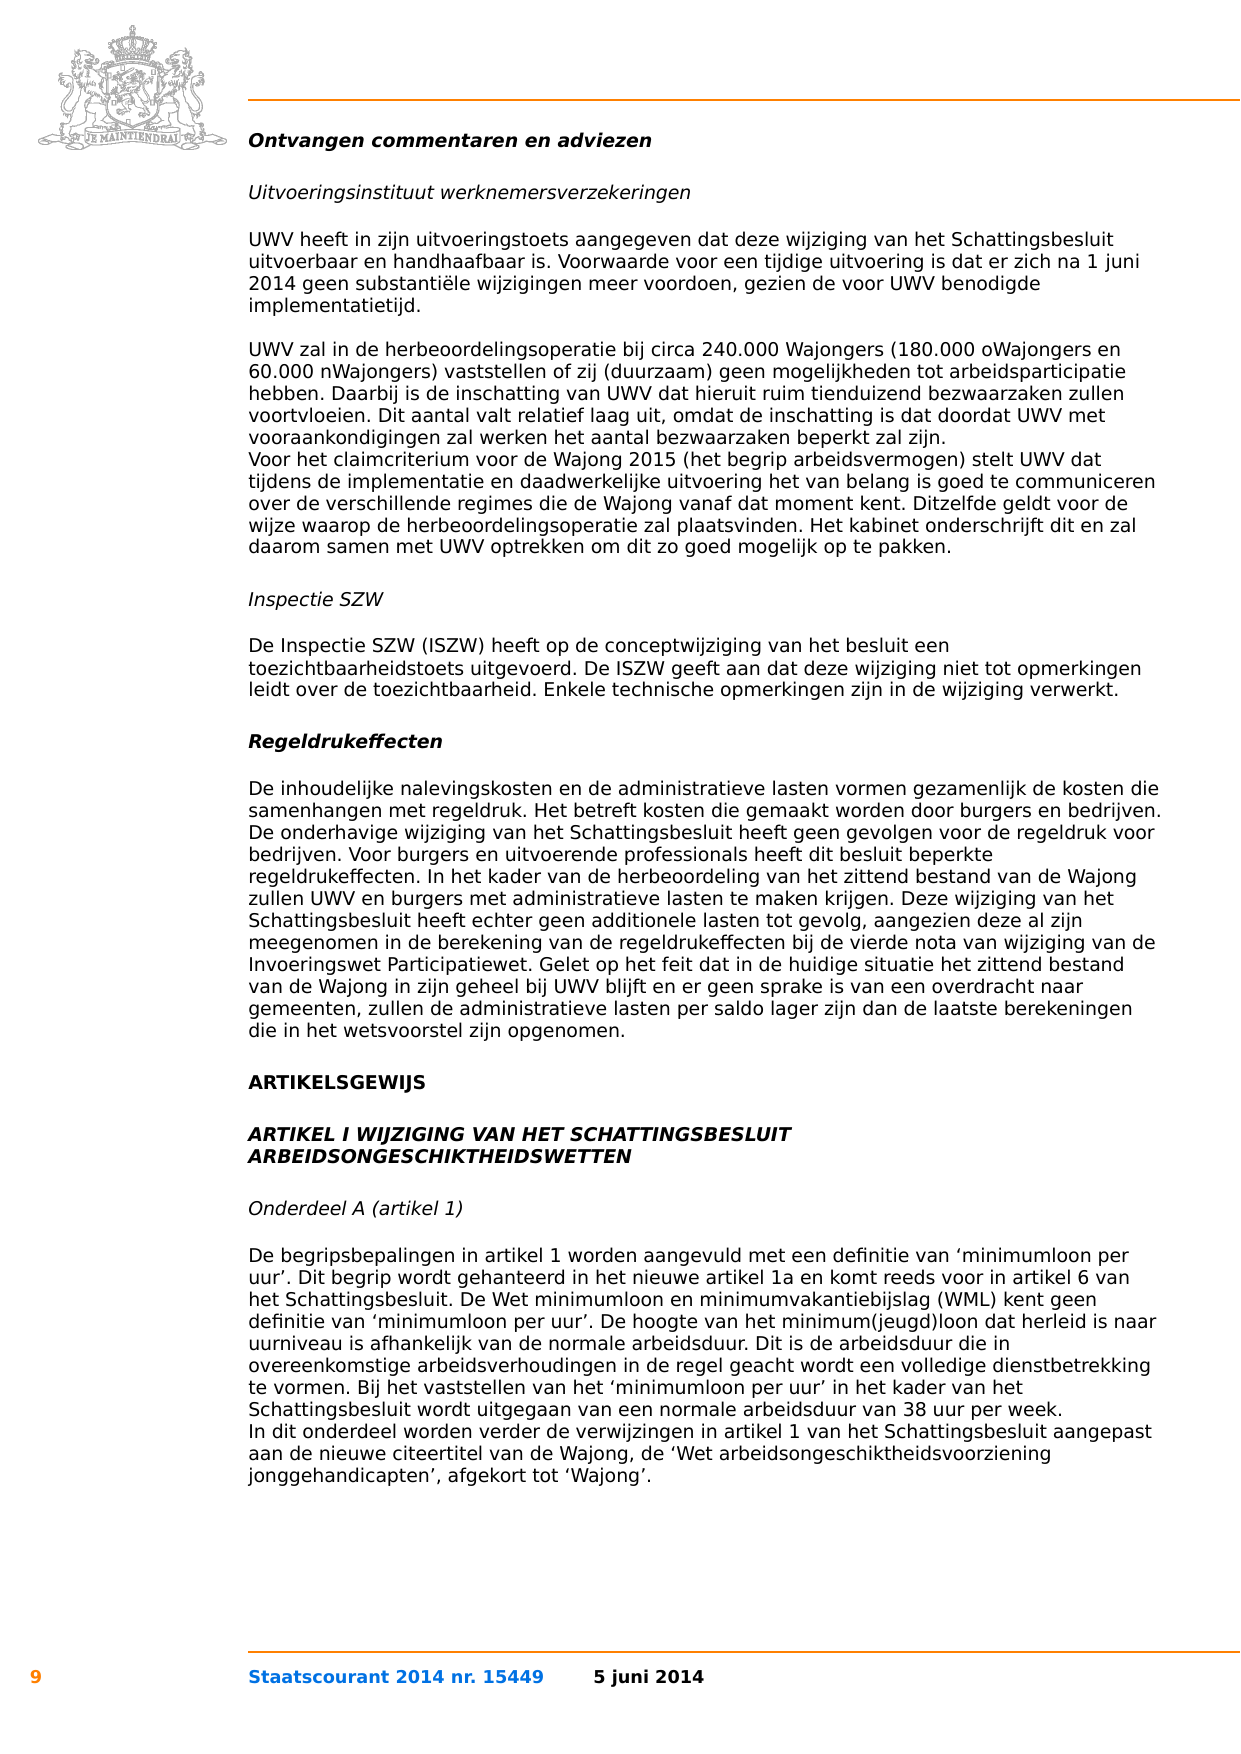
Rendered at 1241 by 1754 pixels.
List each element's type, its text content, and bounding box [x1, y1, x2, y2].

text In dit onderdeel worden verder de verwijzingen in artikel 1 van het Schattingsbesluit aangepast aan de nieuwe citeertitel van de Wajong, de ‘Wet arbeidsongeschiktheidsvoorziening jonggehandicapten’, afgekort tot ‘Wajong’. [248, 1421, 1163, 1487]
subtitle Regeldrukeffecten [248, 731, 1163, 753]
text UWV heeft in zijn uitvoeringstoets aangegeven dat deze wijziging van het Schattingsbesluit uitvoerbaar en handhaafbaar is. Voorwaarde voor een tijdige uitvoering is dat er zich na 1 juni 2014 geen substantiële wijzigingen meer voordoen, gezien de voor UWV benodigde implementatietijd. [248, 229, 1163, 317]
subtitle Uitvoeringsinstituut werknemersverzekeringen [248, 182, 1163, 204]
subtitle ARTIKELSGEWIJS [248, 1072, 1163, 1094]
subtitle Inspectie SZW [248, 588, 1163, 610]
subtitle Ontvangen commentaren en adviezen [248, 130, 1163, 152]
subtitle ARTIKEL I WIJZIGING VAN HET SCHATTINGSBESLUIT ARBEIDSONGESCHIKTHEIDSWETTEN [248, 1124, 1163, 1168]
text De inhoudelijke nalevingskosten en de administratieve lasten vormen gezamenlijk de kosten die samenhangen met regeldruk. Het betreft kosten die gemaakt worden door burgers en bedrijven. De onderhavige wijziging van het Schattingsbesluit heeft geen gevolgen voor de regeldruk voor bedrijven. Voor burgers en uitvoerende professionals heeft dit besluit beperkte regeldrukeffecten. In het kader van de herbeoordeling van het zittend bestand van de Wajong zullen UWV en burgers met administratieve lasten te maken krijgen. Deze wijziging van het Schattingsbesluit heeft echter geen additionele lasten tot gevolg, aangezien deze al zijn meegenomen in de berekening van de regeldrukeffecten bij de vierde nota van wijziging van de Invoeringswet Participatiewet. Gelet op het feit dat in de huidige situatie het zittend bestand van de Wajong in zijn geheel bij UWV blijft en er geen sprake is van een overdracht naar gemeenten, zullen de administratieve lasten per saldo lager zijn dan de laatste berekeningen die in het wetsvoorstel zijn opgenomen. [248, 778, 1163, 1042]
text UWV zal in de herbeoordelingsoperatie bij circa 240.000 Wajongers (180.000 oWajongers en 60.000 nWajongers) vaststellen of zij (duurzaam) geen mogelijkheden tot arbeidsparticipatie hebben. Daarbij is de inschatting van UWV dat hieruit ruim tienduizend bezwaarzaken zullen voortvloeien. Dit aantal valt relatief laag uit, omdat de inschatting is dat doordat UWV met vooraankondigingen zal werken het aantal bezwaarzaken beperkt zal zijn. [248, 339, 1163, 448]
text De Inspectie SZW (ISZW) heeft op de conceptwijziging van het besluit een toezichtbaarheidstoets uitgevoerd. De ISZW geeft aan dat deze wijziging niet tot opmerkingen leidt over de toezichtbaarheid. Enkele technische opmerkingen zijn in de wijziging verwerkt. [248, 635, 1163, 701]
text Voor het claimcriterium voor de Wajong 2015 (het begrip arbeidsvermogen) stelt UWV dat tijdens de implementatie en daadwerkelijke uitvoering het van belang is goed te communiceren over de verschillende regimes die de Wajong vanaf dat moment kent. Ditzelfde geldt voor de wijze waarop de herbeoordelingsoperatie zal plaatsvinden. Het kabinet onderschrijft dit en zal daarom samen met UWV optrekken om dit zo goed mogelijk op te pakken. [248, 448, 1163, 558]
subtitle Onderdeel A (artikel 1) [248, 1198, 1163, 1220]
picture [38, 25, 227, 150]
text De begripsbepalingen in artikel 1 worden aangevuld met een definitie van ‘minimumloon per uur’. Dit begrip wordt gehanteerd in het nieuwe artikel 1a en komt reeds voor in artikel 6 van het Schattingsbesluit. De Wet minimumloon en minimumvakantiebijslag (WML) kent geen definitie van ‘minimumloon per uur’. De hoogte van het minimum(jeugd)loon dat herleid is naar uurniveau is afhankelijk van de normale arbeidsduur. Dit is de arbeidsduur die in overeenkomstige arbeidsverhoudingen in de regel geacht wordt een volledige dienstbetrekking te vormen. Bij het vaststellen van het ‘minimumloon per uur’ in het kader van het Schattingsbesluit wordt uitgegaan van een normale arbeidsduur van 38 uur per week. [248, 1245, 1163, 1421]
